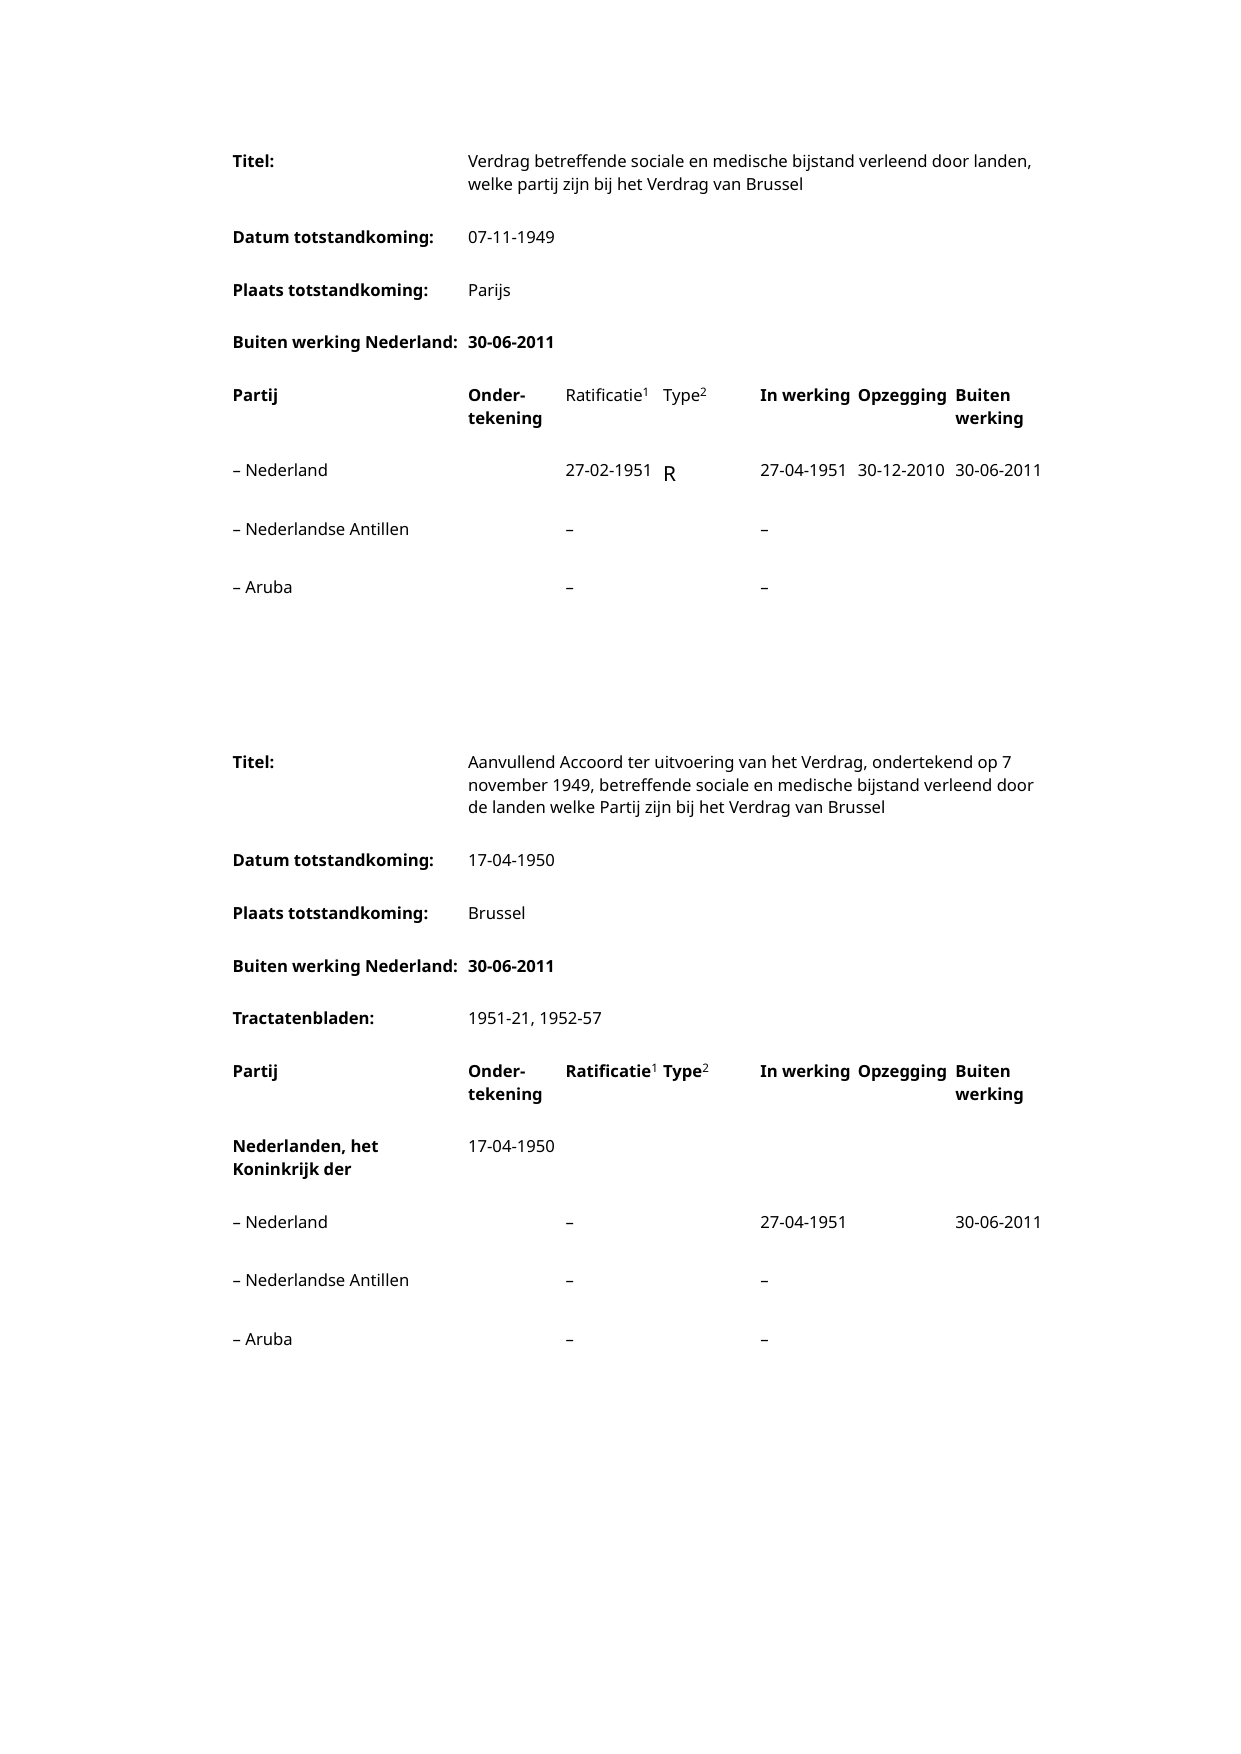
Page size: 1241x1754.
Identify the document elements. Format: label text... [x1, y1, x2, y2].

table_cell Nederlanden, het Koninkrijk der [233, 1135, 468, 1210]
table_cell – [760, 1269, 858, 1327]
table_cell [663, 1269, 760, 1327]
table_cell – [565, 1210, 663, 1269]
table_cell Plaats totstandkoming: [233, 278, 468, 331]
table_cell Tractatenbladen: [233, 1007, 468, 1059]
table_cell – Aruba [233, 1327, 468, 1386]
table_cell – Nederland [233, 459, 468, 517]
table_cell 30-06-2011 [955, 1210, 1053, 1269]
table_cell [858, 1210, 955, 1269]
table_header Titel: [233, 751, 468, 849]
table_cell 30-12-2010 [858, 459, 955, 517]
table_cell – [760, 1327, 858, 1386]
table_cell [955, 1327, 1053, 1386]
table_cell – Aruba [233, 576, 468, 634]
table_cell 17-04-1950 [468, 1135, 565, 1210]
table_cell 07-11-1949 [468, 225, 1053, 278]
table_header Verdrag betreffende sociale en medische bijstand verleend door landen, welke partij zijn bij het Verdrag van Brussel [468, 150, 1053, 225]
table_cell Opzegging [858, 1060, 955, 1135]
table_cell – Nederlandse Antillen [233, 1269, 468, 1327]
table_cell – [565, 1269, 663, 1327]
table_cell [858, 1327, 955, 1386]
table_header Titel: [233, 150, 468, 225]
table_cell Partij [233, 1060, 468, 1135]
table_cell – Nederlandse Antillen [233, 518, 468, 576]
table_cell [565, 1135, 663, 1210]
table_cell [858, 518, 955, 576]
table_cell [663, 1135, 760, 1210]
table_cell – [565, 576, 663, 634]
table_cell [955, 1269, 1053, 1327]
table_cell [663, 1210, 760, 1269]
table_cell [858, 1135, 955, 1210]
table_cell Ratificatie1 [565, 384, 663, 459]
table_cell [663, 1327, 760, 1386]
table_cell – [565, 518, 663, 576]
table_cell [858, 1269, 955, 1327]
table_cell [955, 576, 1053, 634]
table_cell In werking [760, 384, 858, 459]
table_cell Partij [233, 384, 468, 459]
table_cell Onder-tekening [468, 1060, 565, 1135]
table_cell – [565, 1327, 663, 1386]
table_cell [468, 1210, 565, 1269]
table_cell 30-06-2011 [468, 954, 1053, 1007]
table_cell [760, 1135, 858, 1210]
table_cell In werking [760, 1060, 858, 1135]
table_cell [468, 1327, 565, 1386]
table_cell – Nederland [233, 1210, 468, 1269]
table_cell Datum totstandkoming: [233, 225, 468, 278]
table_header Aanvullend Accoord ter uitvoering van het Verdrag, ondertekend op 7 november 1949, betreffende sociale en medische bijstand verleend door de landen welke Partij zijn bij het Verdrag van Brussel [468, 751, 1053, 849]
table_cell Buiten werking [955, 384, 1053, 459]
table_cell 27-04-1951 [760, 459, 858, 517]
table_cell [663, 576, 760, 634]
table_cell 27-04-1951 [760, 1210, 858, 1269]
table_cell Datum totstandkoming: [233, 849, 468, 901]
table_cell Opzegging [858, 384, 955, 459]
table_cell [468, 518, 565, 576]
table_cell [663, 518, 760, 576]
table_cell [468, 576, 565, 634]
table_cell [468, 1269, 565, 1327]
table_cell 30-06-2011 [955, 459, 1053, 517]
table_cell R [663, 459, 760, 517]
table_cell – [760, 518, 858, 576]
table_cell Buiten werking Nederland: [233, 331, 468, 383]
table_cell [858, 576, 955, 634]
table_cell [955, 1135, 1053, 1210]
table_cell Buiten werking [955, 1060, 1053, 1135]
table_cell 17-04-1950 [468, 849, 1053, 901]
table_cell 30-06-2011 [468, 331, 1053, 383]
table_cell Buiten werking Nederland: [233, 954, 468, 1007]
table_cell – [760, 576, 858, 634]
table_cell Onder-tekening [468, 384, 565, 459]
table_cell [468, 459, 565, 517]
table_cell Brussel [468, 901, 1053, 954]
table_cell Ratificatie1 [565, 1060, 663, 1135]
table_cell Plaats totstandkoming: [233, 901, 468, 954]
table_cell 27-02-1951 [565, 459, 663, 517]
table_cell Type2 [663, 384, 760, 459]
table_cell [955, 518, 1053, 576]
table_cell Type2 [663, 1060, 760, 1135]
table_cell Parijs [468, 278, 1053, 331]
table_cell 1951-21, 1952-57 [468, 1007, 1053, 1059]
